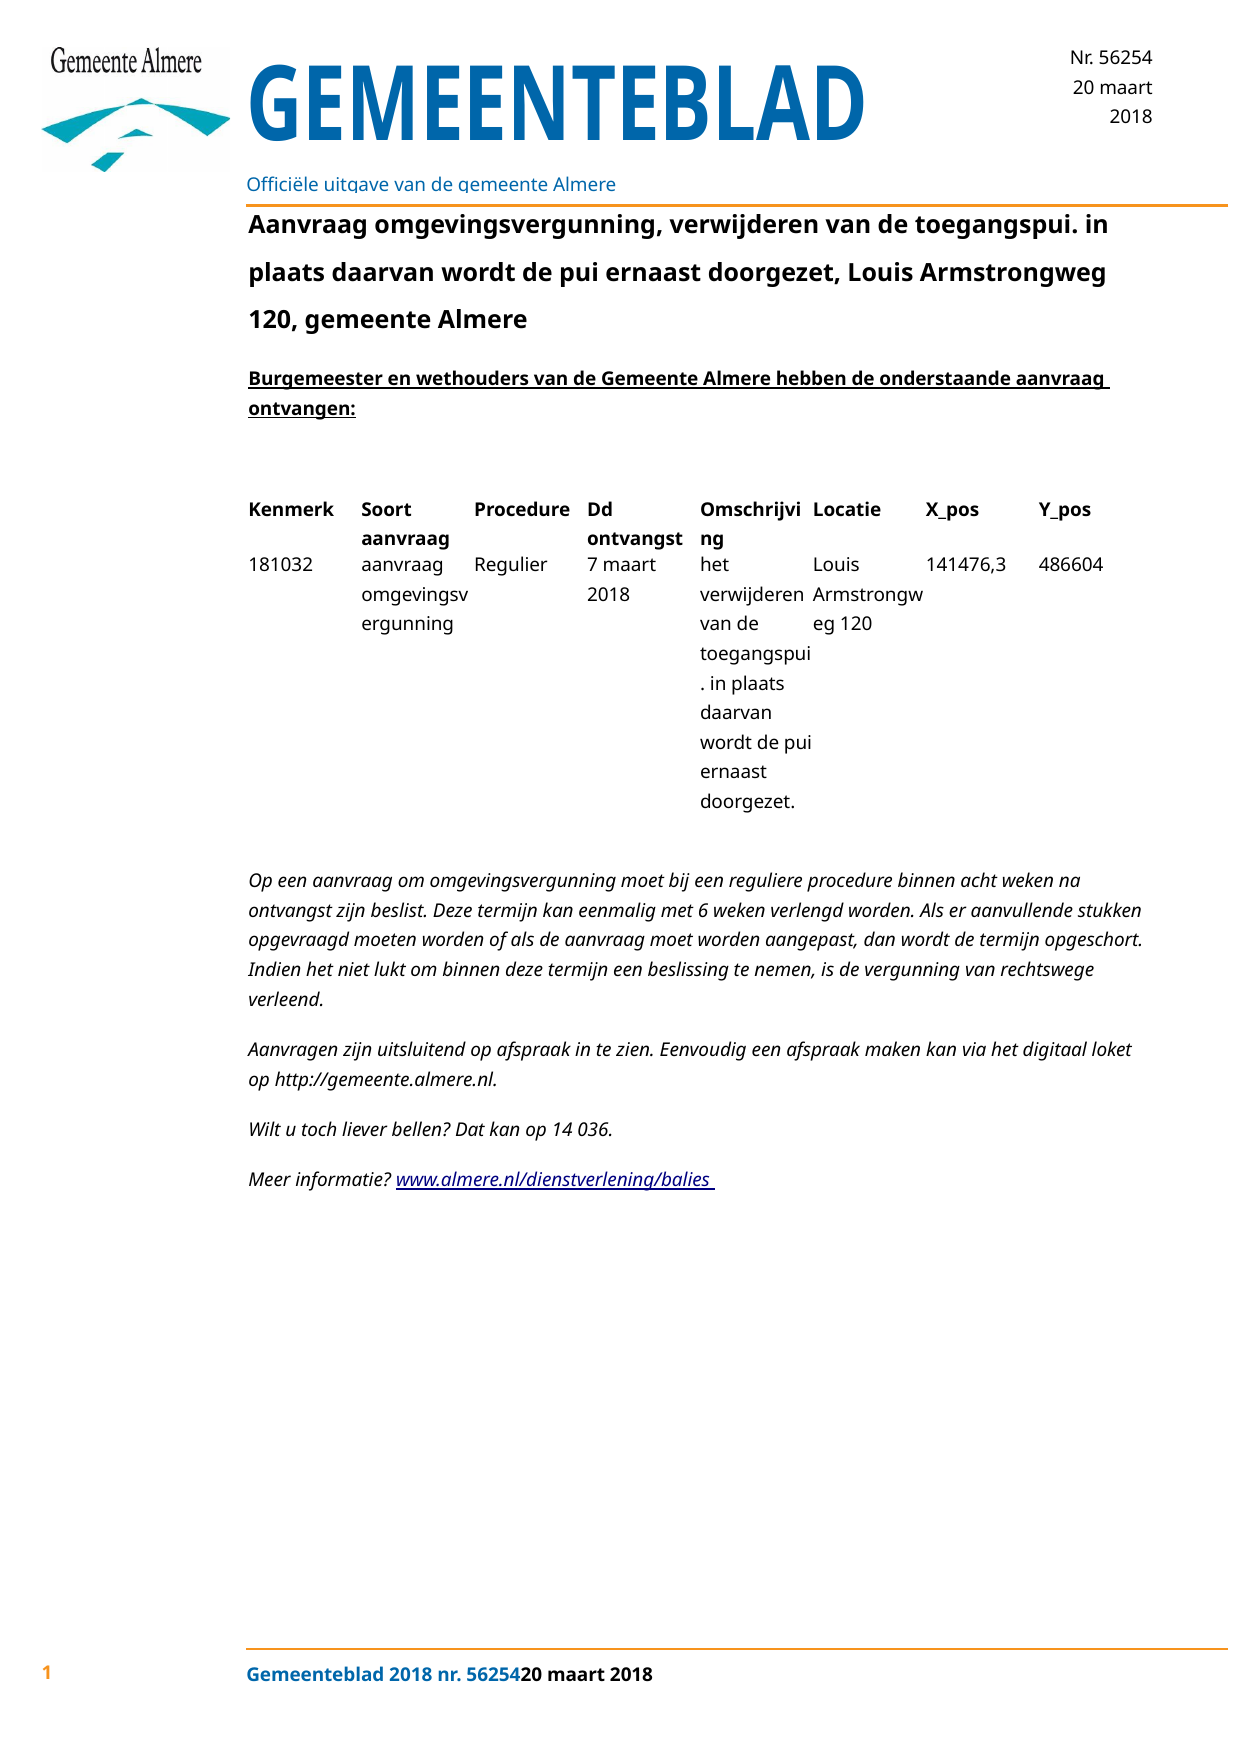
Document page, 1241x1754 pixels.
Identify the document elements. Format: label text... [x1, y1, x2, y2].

table_cell Regulier [474, 551, 587, 814]
table_header Kenmerk [248, 496, 361, 551]
text Aanvragen zijn uitsluitend op afspraak in te zien. Eenvoudig een afspraak maken kan via het digitaal loket op http://gemeente.almere.nl. [248, 1036, 1152, 1091]
text Wilt u toch liever bellen? Dat kan op 14 036. [248, 1116, 1152, 1142]
table_cell het verwijderen van de toegangspui. in plaats daarvan wordt de pui ernaast doorgezet. [700, 551, 813, 814]
table_cell 7 maart 2018 [587, 551, 700, 814]
table_cell 141476,3 [926, 551, 1038, 814]
table_cell Louis Armstrongweg 120 [813, 551, 926, 814]
text Aanvraag omgevingsvergunning, verwijderen van de toegangspui. in plaats daarvan wordt de pui ernaast doorgezet, Louis Armstrongweg 120, gemeente Almere [248, 207, 1152, 336]
table_cell aanvraag omgevingsvergunning [361, 551, 474, 814]
table_header X_pos [926, 496, 1038, 551]
table_header Dd ontvangst [587, 496, 700, 551]
table_header Y_pos [1039, 496, 1152, 551]
table_header Procedure [474, 496, 587, 551]
table_header Omschrijving [700, 496, 813, 551]
table_cell 486604 [1039, 551, 1152, 814]
table_header Locatie [813, 496, 926, 551]
table_cell 181032 [248, 551, 361, 814]
picture [41, 47, 231, 172]
text Burgemeester en wethouders van de Gemeente Almere hebben de onderstaande aanvraag ontvangen: [248, 366, 1152, 421]
text Meer informatie? www.almere.nl/dienstverlening/balies [248, 1167, 1152, 1192]
text Op een aanvraag om omgevingsvergunning moet bij een reguliere procedure binnen acht weken na ontvangst zijn beslist. Deze termijn kan eenmalig met 6 weken verlengd worden. Als er aanvullende stukken opgevraagd moeten worden of als de aanvraag moet worden aangepast, dan wordt de termijn opgeschort. Indien het niet lukt om binnen deze termijn een beslissing te nemen, is de vergunning van rechtswege verleend. [248, 867, 1152, 1011]
table_header Soort aanvraag [361, 496, 474, 551]
